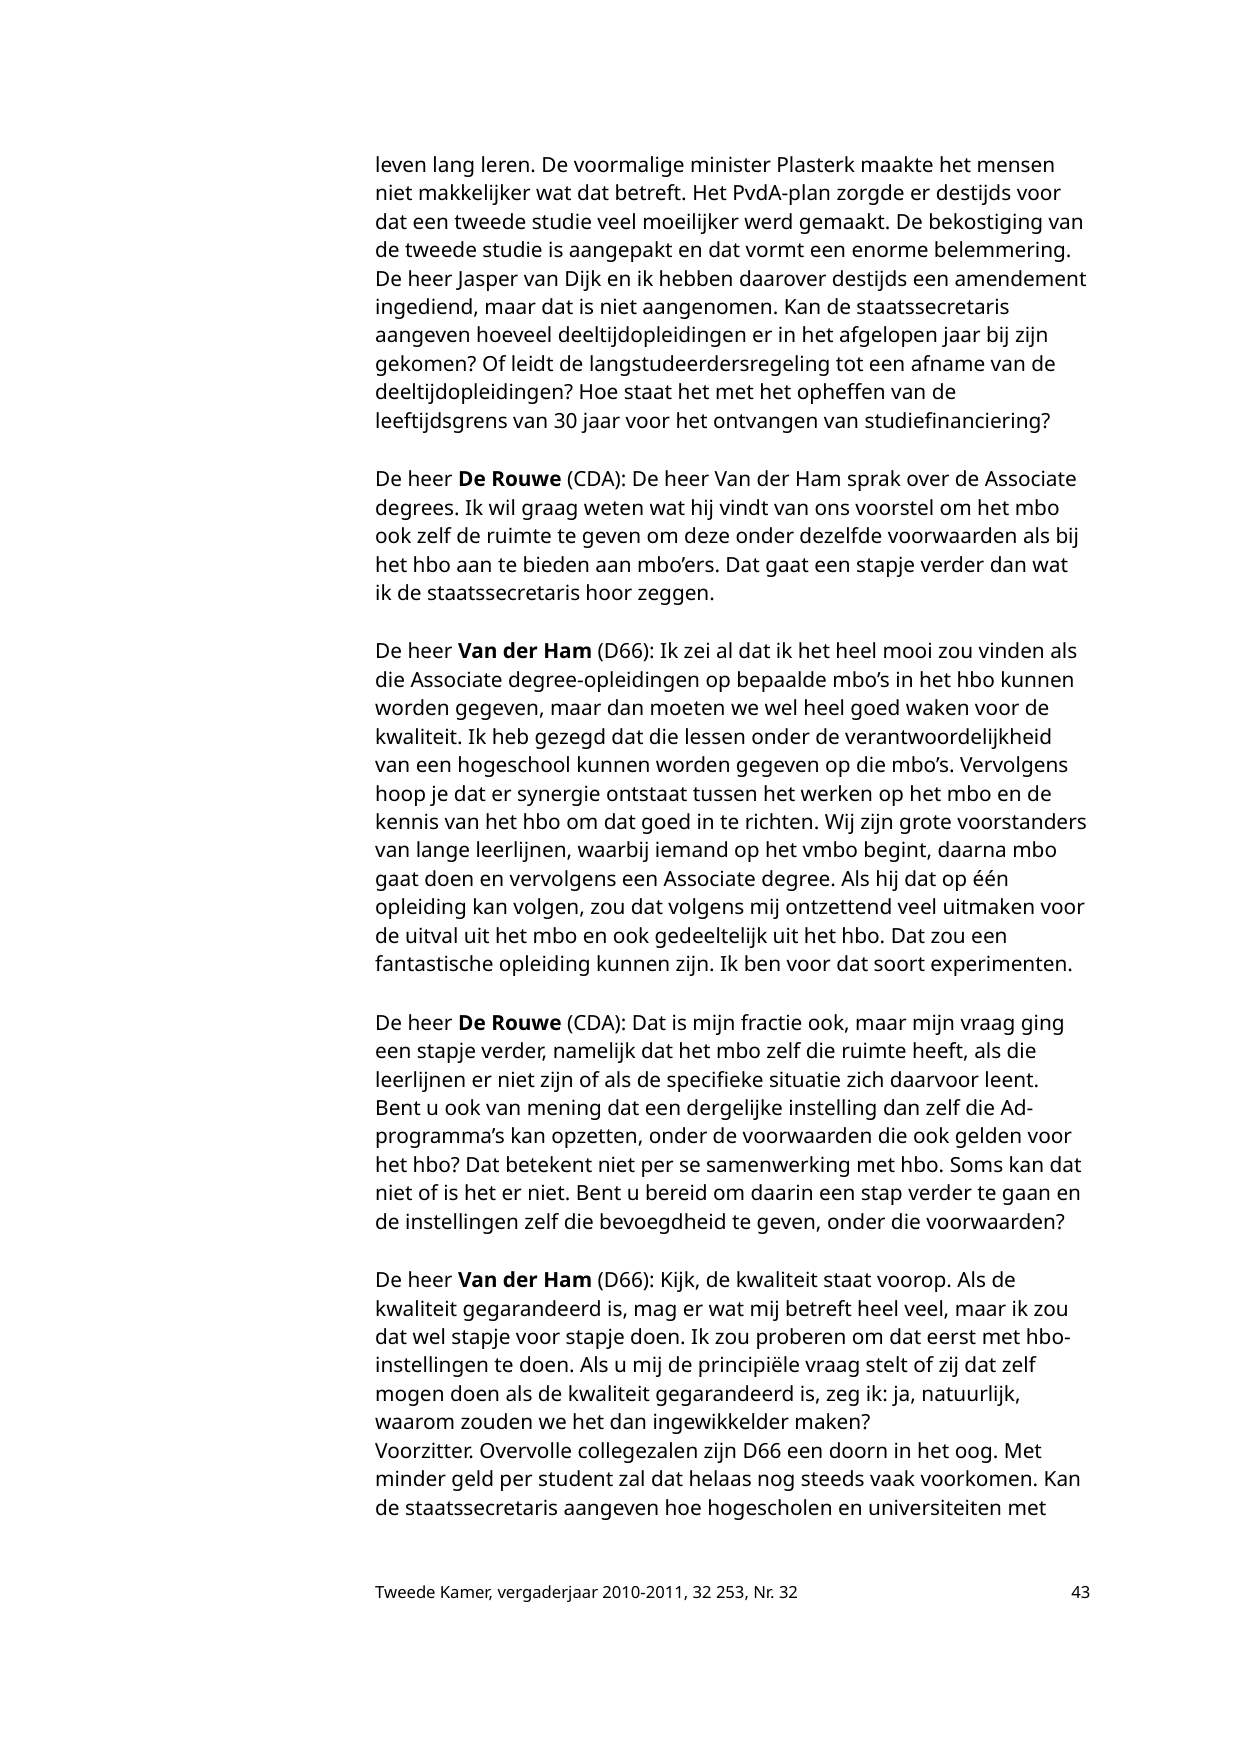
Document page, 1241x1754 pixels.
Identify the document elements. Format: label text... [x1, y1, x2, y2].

text De heer De Rouwe (CDA): De heer Van der Ham sprak over de Associate degrees. Ik wil graag weten wat hij vindt van ons voorstel om het mbo ook zelf de ruimte te geven om deze onder dezelfde voorwaarden als bij het hbo aan te bieden aan mbo’ers. Dat gaat een stapje verder dan wat ik de staatssecretaris hoor zeggen. [375, 464, 1090, 607]
text Voorzitter. Overvolle collegezalen zijn D66 een doorn in het oog. Met minder geld per student zal dat helaas nog steeds vaak voorkomen. Kan de staatssecretaris aangeven hoe hogescholen en universiteiten met [375, 1436, 1090, 1521]
text De heer Van der Ham (D66): Kijk, de kwaliteit staat voorop. Als de kwaliteit gegarandeerd is, mag er wat mij betreft heel veel, maar ik zou dat wel stapje voor stapje doen. Ik zou proberen om dat eerst met hbo-instellingen te doen. Als u mij de principiële vraag stelt of zij dat zelf mogen doen als de kwaliteit gegarandeerd is, zeg ik: ja, natuurlijk, waarom zouden we het dan ingewikkelder maken? [375, 1265, 1090, 1436]
text De heer De Rouwe (CDA): Dat is mijn fractie ook, maar mijn vraag ging een stapje verder, namelijk dat het mbo zelf die ruimte heeft, als die leerlijnen er niet zijn of als de specifieke situatie zich daarvoor leent. Bent u ook van mening dat een dergelijke instelling dan zelf die Ad-programma’s kan opzetten, onder de voorwaarden die ook gelden voor het hbo? Dat betekent niet per se samenwerking met hbo. Soms kan dat niet of is het er niet. Bent u bereid om daarin een stap verder te gaan en de instellingen zelf die bevoegdheid te geven, onder die voorwaarden? [375, 1008, 1090, 1235]
text leven lang leren. De voormalige minister Plasterk maakte het mensen niet makkelijker wat dat betreft. Het PvdA-plan zorgde er destijds voor dat een tweede studie veel moeilijker werd gemaakt. De bekostiging van de tweede studie is aangepakt en dat vormt een enorme belemmering. De heer Jasper van Dijk en ik hebben daarover destijds een amendement ingediend, maar dat is niet aangenomen. Kan de staatssecretaris aangeven hoeveel deeltijdopleidingen er in het afgelopen jaar bij zijn gekomen? Of leidt de langstudeerdersregeling tot een afname van de deeltijdopleidingen? Hoe staat het met het opheffen van de leeftijdsgrens van 30 jaar voor het ontvangen van studiefinanciering? [375, 150, 1090, 434]
text De heer Van der Ham (D66): Ik zei al dat ik het heel mooi zou vinden als die Associate degree-opleidingen op bepaalde mbo’s in het hbo kunnen worden gegeven, maar dan moeten we wel heel goed waken voor de kwaliteit. Ik heb gezegd dat die lessen onder de verantwoordelijkheid van een hogeschool kunnen worden gegeven op die mbo’s. Vervolgens hoop je dat er synergie ontstaat tussen het werken op het mbo en de kennis van het hbo om dat goed in te richten. Wij zijn grote voorstanders van lange leerlijnen, waarbij iemand op het vmbo begint, daarna mbo gaat doen en vervolgens een Associate degree. Als hij dat op één opleiding kan volgen, zou dat volgens mij ontzettend veel uitmaken voor de uitval uit het mbo en ook gedeeltelijk uit het hbo. Dat zou een fantastische opleiding kunnen zijn. Ik ben voor dat soort experimenten. [375, 637, 1090, 978]
